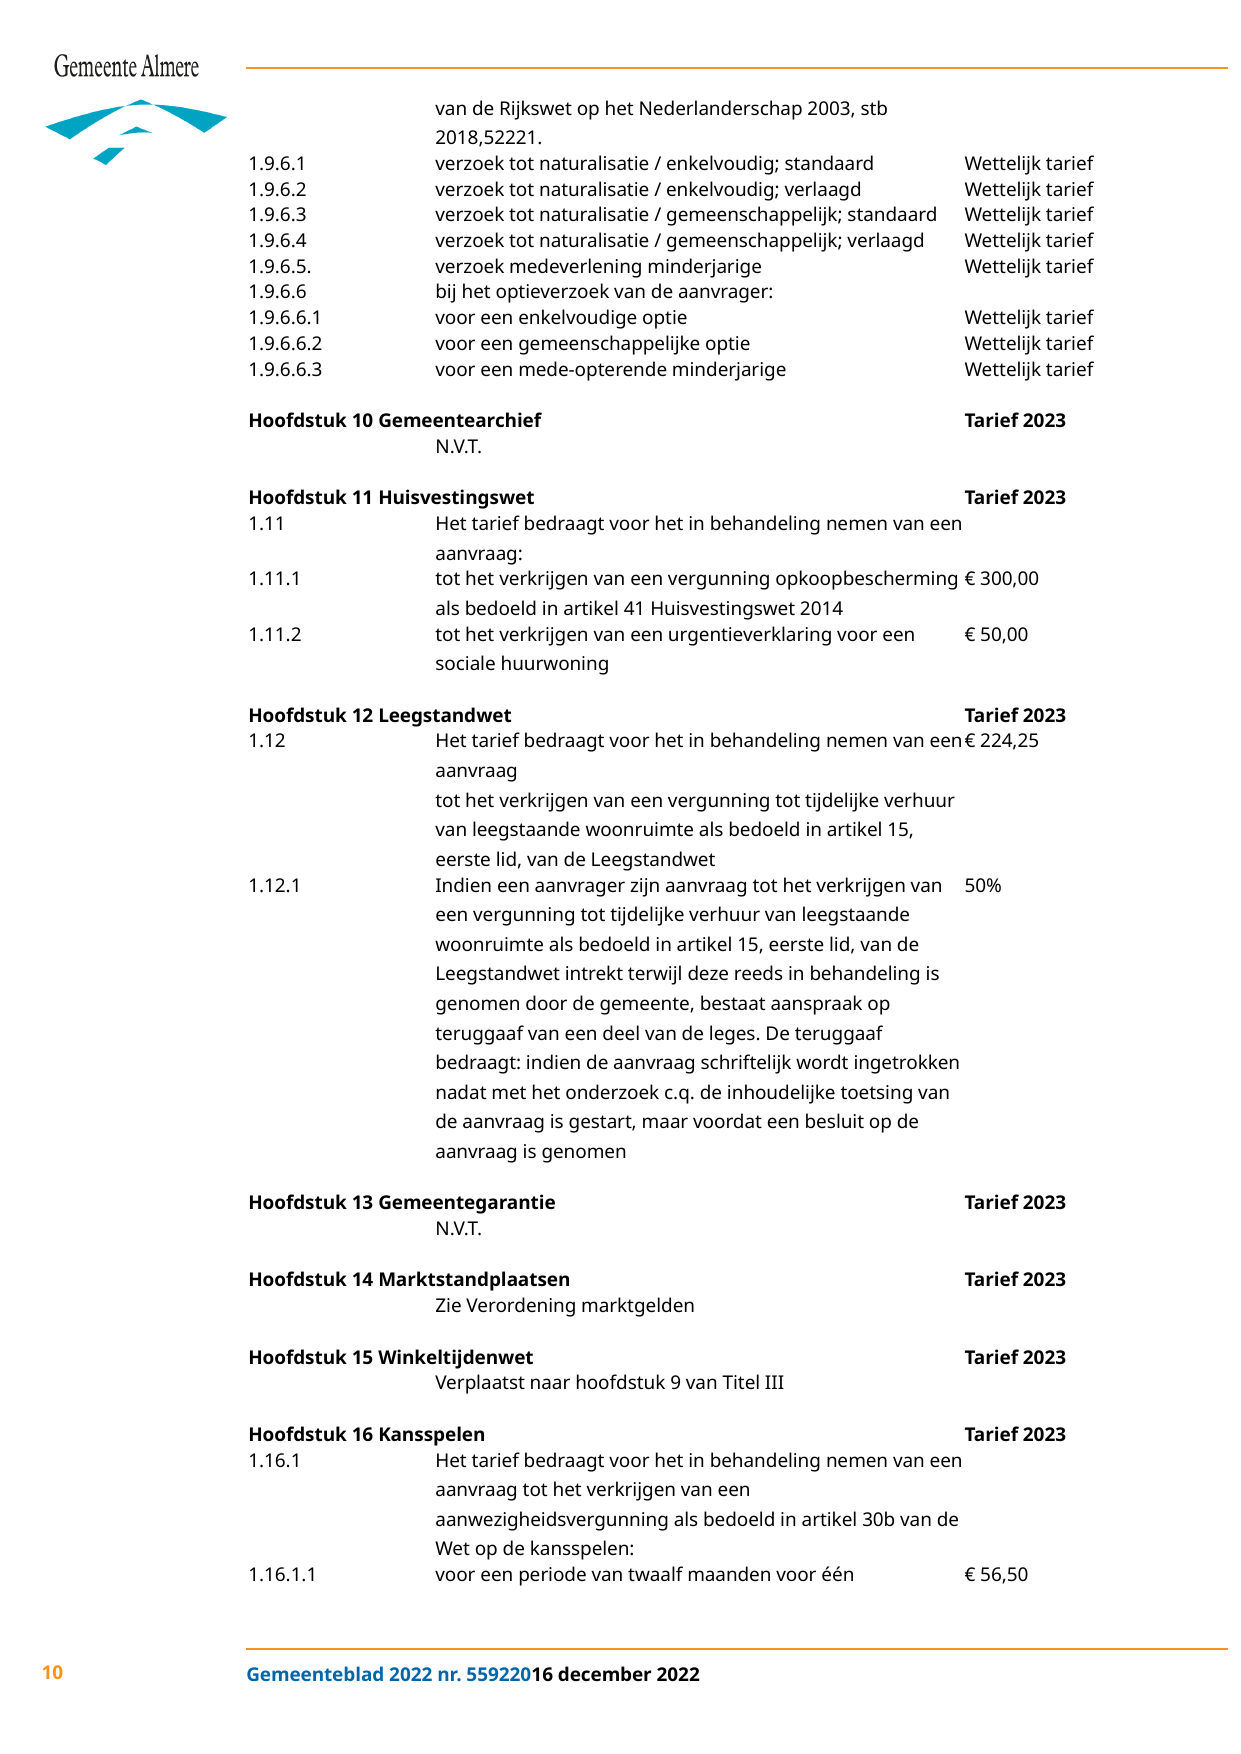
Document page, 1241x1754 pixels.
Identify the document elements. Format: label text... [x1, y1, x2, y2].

table_cell Hoofdstuk 10 Gemeentearchief [248, 408, 964, 433]
table_cell 1.9.6.6.2 [248, 330, 435, 356]
table_cell bij het optieverzoek van de aanvrager: [435, 279, 964, 304]
table_cell N.V.T. [435, 1215, 964, 1241]
table_cell [248, 95, 435, 150]
table_cell [248, 1395, 435, 1421]
table_cell [435, 1318, 964, 1344]
table_cell Hoofdstuk 16 Kansspelen [248, 1421, 964, 1447]
table_cell 1.9.6.2 [248, 176, 435, 202]
table_cell 1.9.6.6.1 [248, 305, 435, 330]
table_cell [248, 433, 435, 459]
picture [41, 47, 231, 172]
table_cell [248, 1370, 435, 1395]
table_cell [248, 676, 435, 702]
table_cell [964, 433, 1152, 459]
table_cell [435, 1395, 964, 1421]
table_cell Tarief 2023 [964, 1190, 1152, 1215]
table_cell Tarief 2023 [964, 1267, 1152, 1292]
table_cell [435, 1241, 964, 1267]
table_cell 1.11.1 [248, 566, 435, 621]
table_cell € 56,50 [964, 1561, 1152, 1587]
table_cell Wettelijk tarief [964, 330, 1152, 356]
table_cell Zie Verordening marktgelden [435, 1293, 964, 1318]
table_cell voor een gemeenschappelijke optie [435, 330, 964, 356]
table_cell [435, 1164, 964, 1189]
table_cell Hoofdstuk 15 Winkeltijdenwet [248, 1344, 964, 1369]
table_cell Hoofdstuk 14 Marktstandplaatsen [248, 1267, 964, 1292]
table_cell € 300,00 [964, 566, 1152, 621]
table_cell [964, 510, 1152, 566]
table_cell verzoek tot naturalisatie / enkelvoudig; verlaagd [435, 176, 964, 202]
table_cell [964, 382, 1152, 407]
table_cell 1.9.6.3 [248, 202, 435, 227]
table_cell [964, 1293, 1152, 1318]
table_cell Wettelijk tarief [964, 202, 1152, 227]
table_cell 1.12 [248, 728, 435, 872]
table_cell Wettelijk tarief [964, 305, 1152, 330]
table_cell 1.9.6.6.3 [248, 356, 435, 382]
table_cell tot het verkrijgen van een urgentieverklaring voor een sociale huurwoning [435, 621, 964, 676]
table_cell [248, 1318, 435, 1344]
table_cell 50% [964, 872, 1152, 1164]
table_cell N.V.T. [435, 433, 964, 459]
table_cell 1.9.6.6 [248, 279, 435, 304]
table_cell € 50,00 [964, 621, 1152, 676]
table_cell 1.11 [248, 510, 435, 566]
table_cell Indien een aanvrager zijn aanvraag tot het verkrijgen van een vergunning tot tijdelijke verhuur van leegstaande woonruimte als bedoeld in artikel 15, eerste lid, van de Leegstandwet intrekt terwijl deze reeds in behandeling is genomen door de gemeente, bestaat aanspraak op teruggaaf van een deel van de leges. De teruggaaf bedraagt: indien de aanvraag schriftelijk wordt ingetrokken nadat met het onderzoek c.q. de inhoudelijke toetsing van de aanvraag is gestart, maar voordat een besluit op de aanvraag is genomen [435, 872, 964, 1164]
table_cell [248, 459, 435, 484]
table_cell Het tarief bedraagt voor het in behandeling nemen van een aanvraag tot het verkrijgen van een aanwezigheidsvergunning als bedoeld in artikel 30b van de Wet op de kansspelen: [435, 1447, 964, 1561]
table_cell van de Rijkswet op het Nederlanderschap 2003, stb 2018,52221. [435, 95, 964, 150]
table_cell [248, 1215, 435, 1241]
table_cell 1.12.1 [248, 872, 435, 1164]
table_cell verzoek tot naturalisatie / enkelvoudig; standaard [435, 150, 964, 176]
table_cell 1.16.1.1 [248, 1561, 435, 1587]
table_cell [964, 459, 1152, 484]
table_cell [964, 1215, 1152, 1241]
table_cell Tarief 2023 [964, 485, 1152, 510]
table_cell Wettelijk tarief [964, 176, 1152, 202]
table_cell € 224,25 [964, 728, 1152, 872]
table_cell [248, 1164, 435, 1189]
table_cell [964, 1318, 1152, 1344]
table_cell [964, 676, 1152, 702]
table_cell [964, 1447, 1152, 1561]
table_cell Wettelijk tarief [964, 150, 1152, 176]
table_cell [435, 459, 964, 484]
table_cell verzoek tot naturalisatie / gemeenschappelijk; standaard [435, 202, 964, 227]
table_cell [964, 1395, 1152, 1421]
table_cell verzoek medeverlening minderjarige [435, 253, 964, 279]
table_cell voor een periode van twaalf maanden voor één [435, 1561, 964, 1587]
table_cell Het tarief bedraagt voor het in behandeling nemen van een aanvraag tot het verkrijgen van een vergunning tot tijdelijke verhuur van leegstaande woonruimte als bedoeld in artikel 15, eerste lid, van de Leegstandwet [435, 728, 964, 872]
table_cell Het tarief bedraagt voor het in behandeling nemen van een aanvraag: [435, 510, 964, 566]
table_cell Tarief 2023 [964, 702, 1152, 728]
table_cell voor een enkelvoudige optie [435, 305, 964, 330]
table_cell [248, 1293, 435, 1318]
table_cell Hoofdstuk 11 Huisvestingswet [248, 485, 964, 510]
table_cell [964, 95, 1152, 150]
table_cell Wettelijk tarief [964, 227, 1152, 253]
table_cell [964, 1164, 1152, 1189]
table_cell Tarief 2023 [964, 1344, 1152, 1369]
table_cell 1.9.6.5. [248, 253, 435, 279]
table_cell Tarief 2023 [964, 1421, 1152, 1447]
table_cell [964, 1241, 1152, 1267]
table_cell [248, 1241, 435, 1267]
table_cell Hoofdstuk 13 Gemeentegarantie [248, 1190, 964, 1215]
table_cell [435, 676, 964, 702]
table_cell 1.16.1 [248, 1447, 435, 1561]
table_cell Tarief 2023 [964, 408, 1152, 433]
table_cell Hoofdstuk 12 Leegstandwet [248, 702, 964, 728]
table_cell Wettelijk tarief [964, 253, 1152, 279]
table_cell 1.11.2 [248, 621, 435, 676]
table_cell tot het verkrijgen van een vergunning opkoopbescherming als bedoeld in artikel 41 Huisvestingswet 2014 [435, 566, 964, 621]
table_cell Wettelijk tarief [964, 356, 1152, 382]
table_cell [435, 382, 964, 407]
table_cell [964, 279, 1152, 304]
table_cell verzoek tot naturalisatie / gemeenschappelijk; verlaagd [435, 227, 964, 253]
table_cell [248, 382, 435, 407]
table_cell 1.9.6.4 [248, 227, 435, 253]
table_cell voor een mede-opterende minderjarige [435, 356, 964, 382]
table_cell [964, 1370, 1152, 1395]
table_cell Verplaatst naar hoofdstuk 9 van Titel III [435, 1370, 964, 1395]
table_cell 1.9.6.1 [248, 150, 435, 176]
